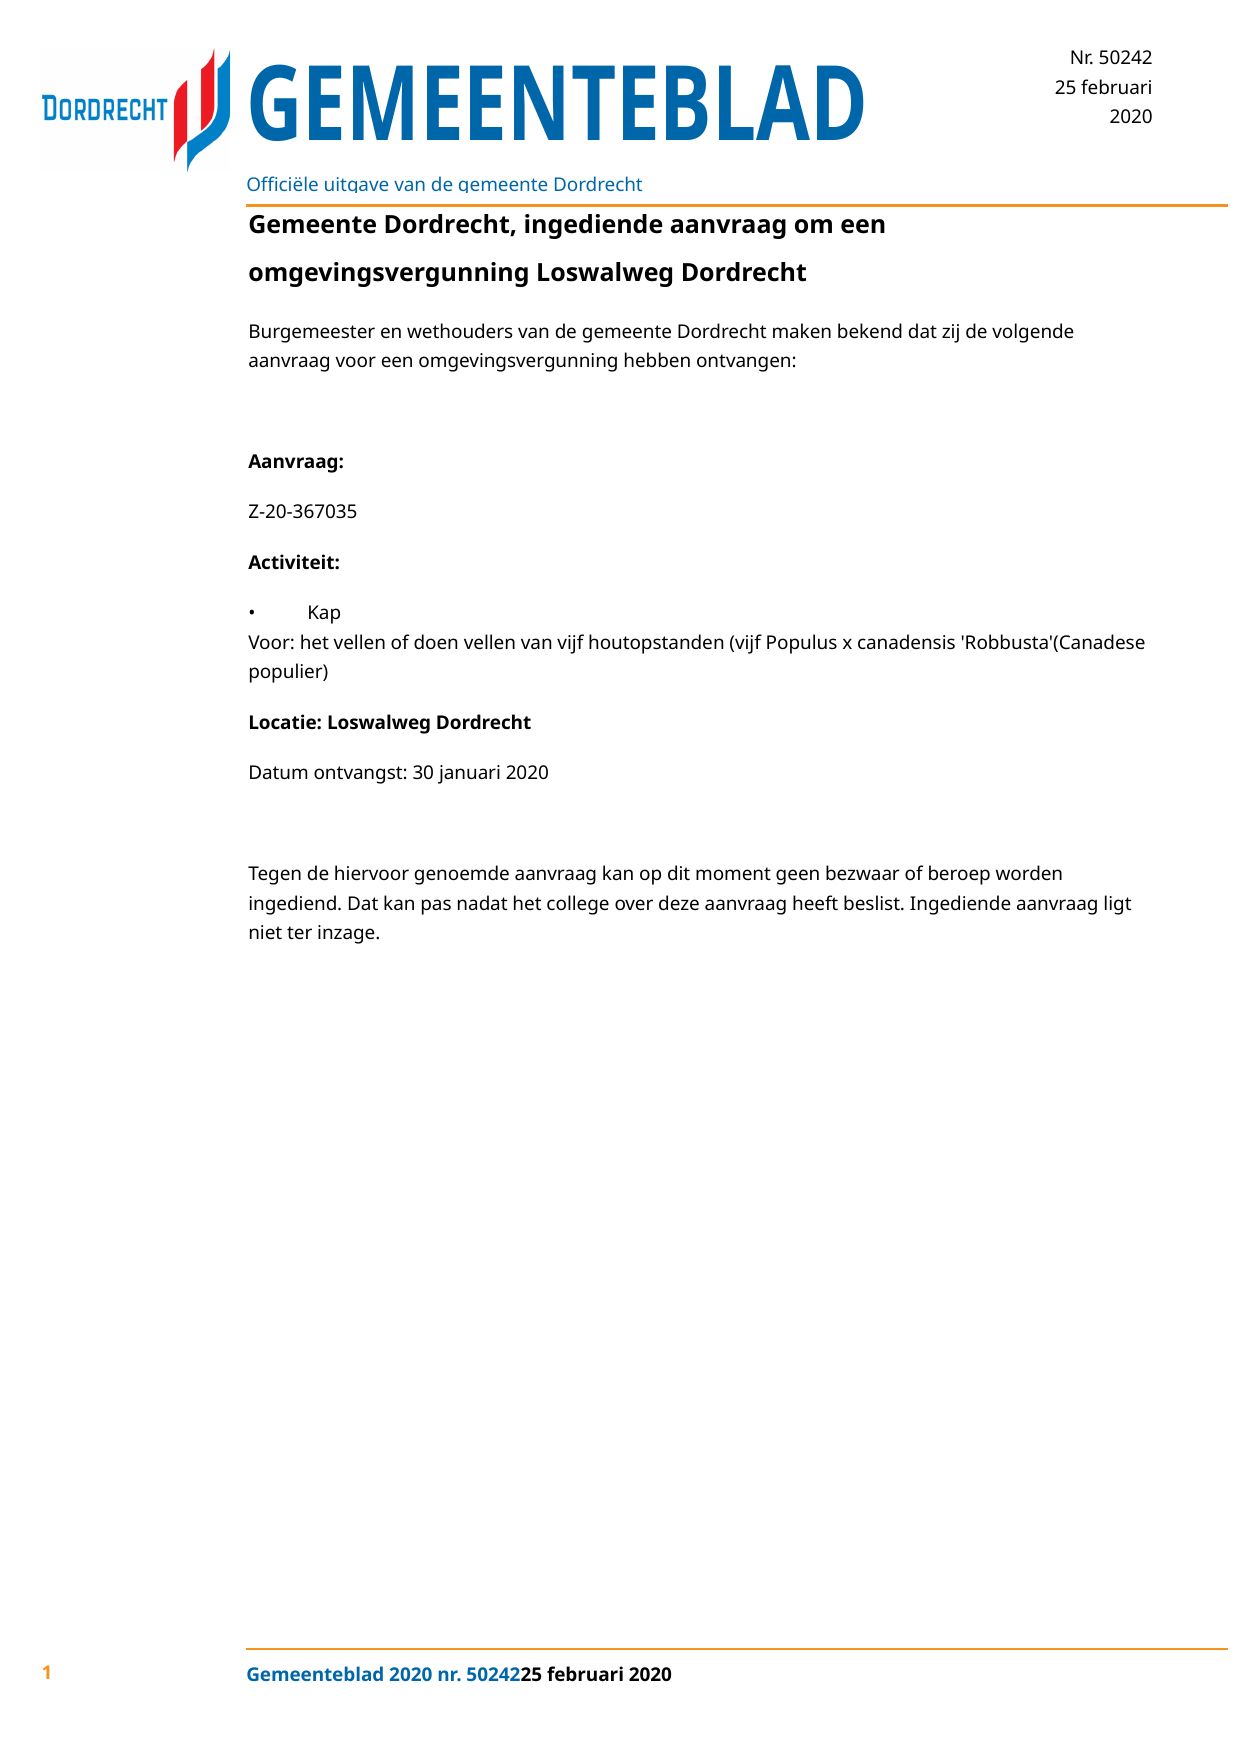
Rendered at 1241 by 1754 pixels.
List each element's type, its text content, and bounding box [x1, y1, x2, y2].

text Datum ontvangst: 30 januari 2020 [248, 759, 1152, 785]
text Burgemeester en wethouders van de gemeente Dordrecht maken bekend dat zij de volgende aanvraag voor een omgevingsvergunning hebben ontvangen: [248, 318, 1152, 373]
list Kap [248, 599, 1152, 625]
text Activiteit: [248, 549, 1152, 575]
text Z-20-367035 [248, 499, 1152, 524]
picture [41, 47, 231, 172]
text Gemeente Dordrecht, ingediende aanvraag om een omgevingsvergunning Loswalweg Dordrecht [248, 207, 1152, 288]
text Voor: het vellen of doen vellen van vijf houtopstanden (vijf Populus x canadensis 'Robbusta'(Canadese populier) [248, 629, 1152, 684]
text Aanvraag: [248, 448, 1152, 474]
text Locatie: Loswalweg Dordrecht [248, 709, 1152, 735]
text Tegen de hiervoor genoemde aanvraag kan op dit moment geen bezwaar of beroep worden ingediend. Dat kan pas nadat het college over deze aanvraag heeft beslist. Ingediende aanvraag ligt niet ter inzage. [248, 860, 1152, 945]
